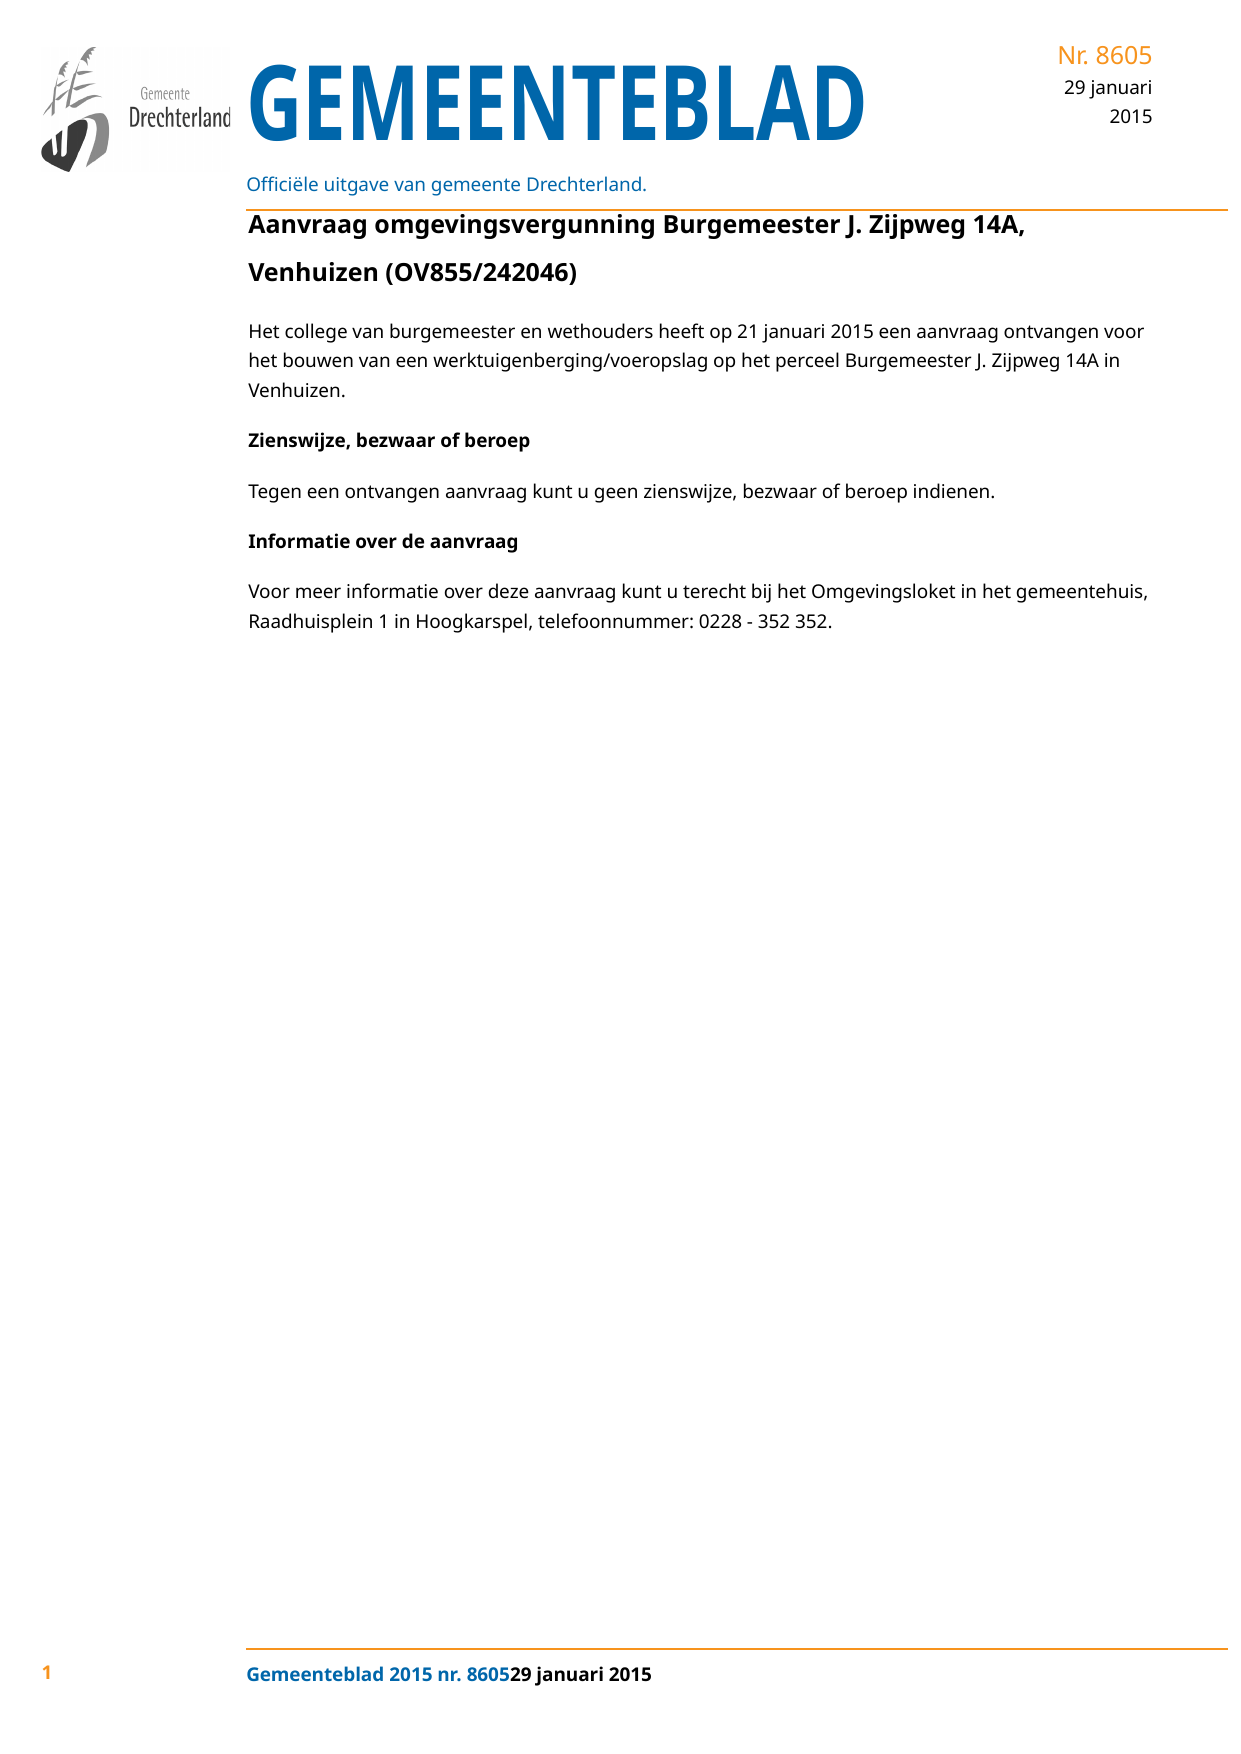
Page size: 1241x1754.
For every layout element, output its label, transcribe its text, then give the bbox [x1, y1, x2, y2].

picture [41, 47, 231, 172]
text Het college van burgemeester en wethouders heeft op 21 januari 2015 een aanvraag ontvangen voor het bouwen van een werktuigenberging/voeropslag op het perceel Burgemeester J. Zijpweg 14A in Venhuizen. [248, 318, 1152, 403]
text Aanvraag omgevingsvergunning Burgemeester J. Zijpweg 14A, Venhuizen (OV855/242046) [248, 211, 1152, 288]
text Zienswijze, bezwaar of beroep [248, 427, 1152, 453]
text Tegen een ontvangen aanvraag kunt u geen zienswijze, bezwaar of beroep indienen. [248, 478, 1152, 504]
text Informatie over de aanvraag [248, 528, 1152, 554]
text Voor meer informatie over deze aanvraag kunt u terecht bij het Omgevingsloket in het gemeentehuis, Raadhuisplein 1 in Hoogkarspel, telefoonnummer: 0228 - 352 352. [248, 579, 1152, 634]
